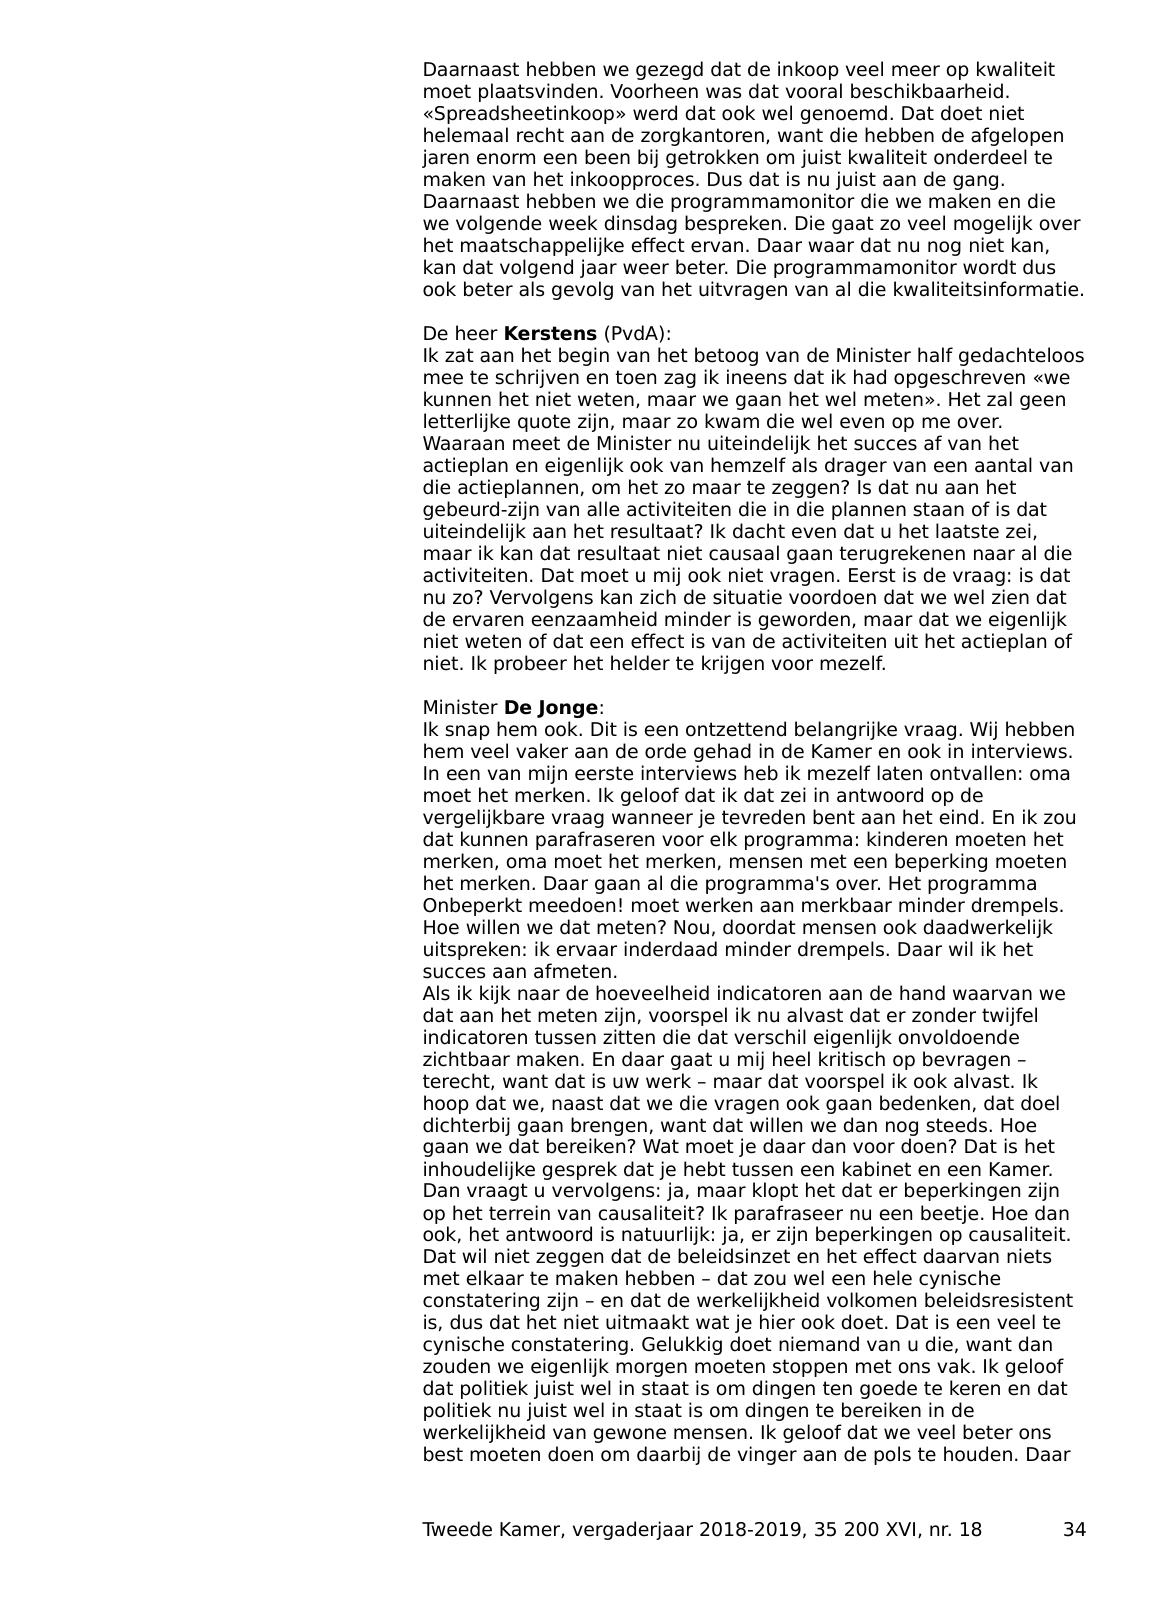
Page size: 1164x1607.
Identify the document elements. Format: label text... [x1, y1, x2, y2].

text Ik snap hem ook. Dit is een ontzettend belangrijke vraag. Wij hebben hem veel vaker aan de orde gehad in de Kamer en ook in interviews. In een van mijn eerste interviews heb ik mezelf laten ontvallen: oma moet het merken. Ik geloof dat ik dat zei in antwoord op de vergelijkbare vraag wanneer je tevreden bent aan het eind. En ik zou dat kunnen parafraseren voor elk programma: kinderen moeten het merken, oma moet het merken, mensen met een beperking moeten het merken. Daar gaan al die programma's over. Het programma Onbeperkt meedoen! moet werken aan merkbaar minder drempels. Hoe willen we dat meten? Nou, doordat mensen ook daadwerkelijk uitspreken: ik ervaar inderdaad minder drempels. Daar wil ik het succes aan afmeten. [422, 719, 1087, 983]
text Daarnaast hebben we gezegd dat de inkoop veel meer op kwaliteit moet plaatsvinden. Voorheen was dat vooral beschikbaarheid. «Spreadsheetinkoop» werd dat ook wel genoemd. Dat doet niet helemaal recht aan de zorgkantoren, want die hebben de afgelopen jaren enorm een been bij getrokken om juist kwaliteit onderdeel te maken van het inkoopproces. Dus dat is nu juist aan de gang. Daarnaast hebben we die programmamonitor die we maken en die we volgende week dinsdag bespreken. Die gaat zo veel mogelijk over het maatschappelijke effect ervan. Daar waar dat nu nog niet kan, kan dat volgend jaar weer beter. Die programmamonitor wordt dus ook beter als gevolg van het uitvragen van al die kwaliteitsinformatie. [422, 59, 1087, 301]
text Als ik kijk naar de hoeveelheid indicatoren aan de hand waarvan we dat aan het meten zijn, voorspel ik nu alvast dat er zonder twijfel indicatoren tussen zitten die dat verschil eigenlijk onvoldoende zichtbaar maken. En daar gaat u mij heel kritisch op bevragen – terecht, want dat is uw werk – maar dat voorspel ik ook alvast. Ik hoop dat we, naast dat we die vragen ook gaan bedenken, dat doel dichterbij gaan brengen, want dat willen we dan nog steeds. Hoe gaan we dat bereiken? Wat moet je daar dan voor doen? Dat is het inhoudelijke gesprek dat je hebt tussen een kabinet en een Kamer. Dan vraagt u vervolgens: ja, maar klopt het dat er beperkingen zijn op het terrein van causaliteit? Ik parafraseer nu een beetje. Hoe dan ook, het antwoord is natuurlijk: ja, er zijn beperkingen op causaliteit. Dat wil niet zeggen dat de beleidsinzet en het effect daarvan niets met elkaar te maken hebben – dat zou wel een hele cynische constatering zijn – en dat de werkelijkheid volkomen beleidsresistent is, dus dat het niet uitmaakt wat je hier ook doet. Dat is een veel te cynische constatering. Gelukkig doet niemand van u die, want dan zouden we eigenlijk morgen moeten stoppen met ons vak. Ik geloof dat politiek juist wel in staat is om dingen ten goede te keren en dat politiek nu juist wel in staat is om dingen te bereiken in de werkelijkheid van gewone mensen. Ik geloof dat we veel beter ons best moeten doen om daarbij de vinger aan de pols te houden. Daar [422, 983, 1087, 1466]
text Ik zat aan het begin van het betoog van de Minister half gedachteloos mee te schrijven en toen zag ik ineens dat ik had opgeschreven «we kunnen het niet weten, maar we gaan het wel meten». Het zal geen letterlijke quote zijn, maar zo kwam die wel even op me over. Waaraan meet de Minister nu uiteindelijk het succes af van het actieplan en eigenlijk ook van hemzelf als drager van een aantal van die actieplannen, om het zo maar te zeggen? Is dat nu aan het gebeurd-zijn van alle activiteiten die in die plannen staan of is dat uiteindelijk aan het resultaat? Ik dacht even dat u het laatste zei, maar ik kan dat resultaat niet causaal gaan terugrekenen naar al die activiteiten. Dat moet u mij ook niet vragen. Eerst is de vraag: is dat nu zo? Vervolgens kan zich de situatie voordoen dat we wel zien dat de ervaren eenzaamheid minder is geworden, maar dat we eigenlijk niet weten of dat een effect is van de activiteiten uit het actieplan of niet. Ik probeer het helder te krijgen voor mezelf. [422, 345, 1087, 675]
text Minister De Jonge: [422, 697, 1087, 719]
text De heer Kerstens (PvdA): [422, 323, 1087, 345]
